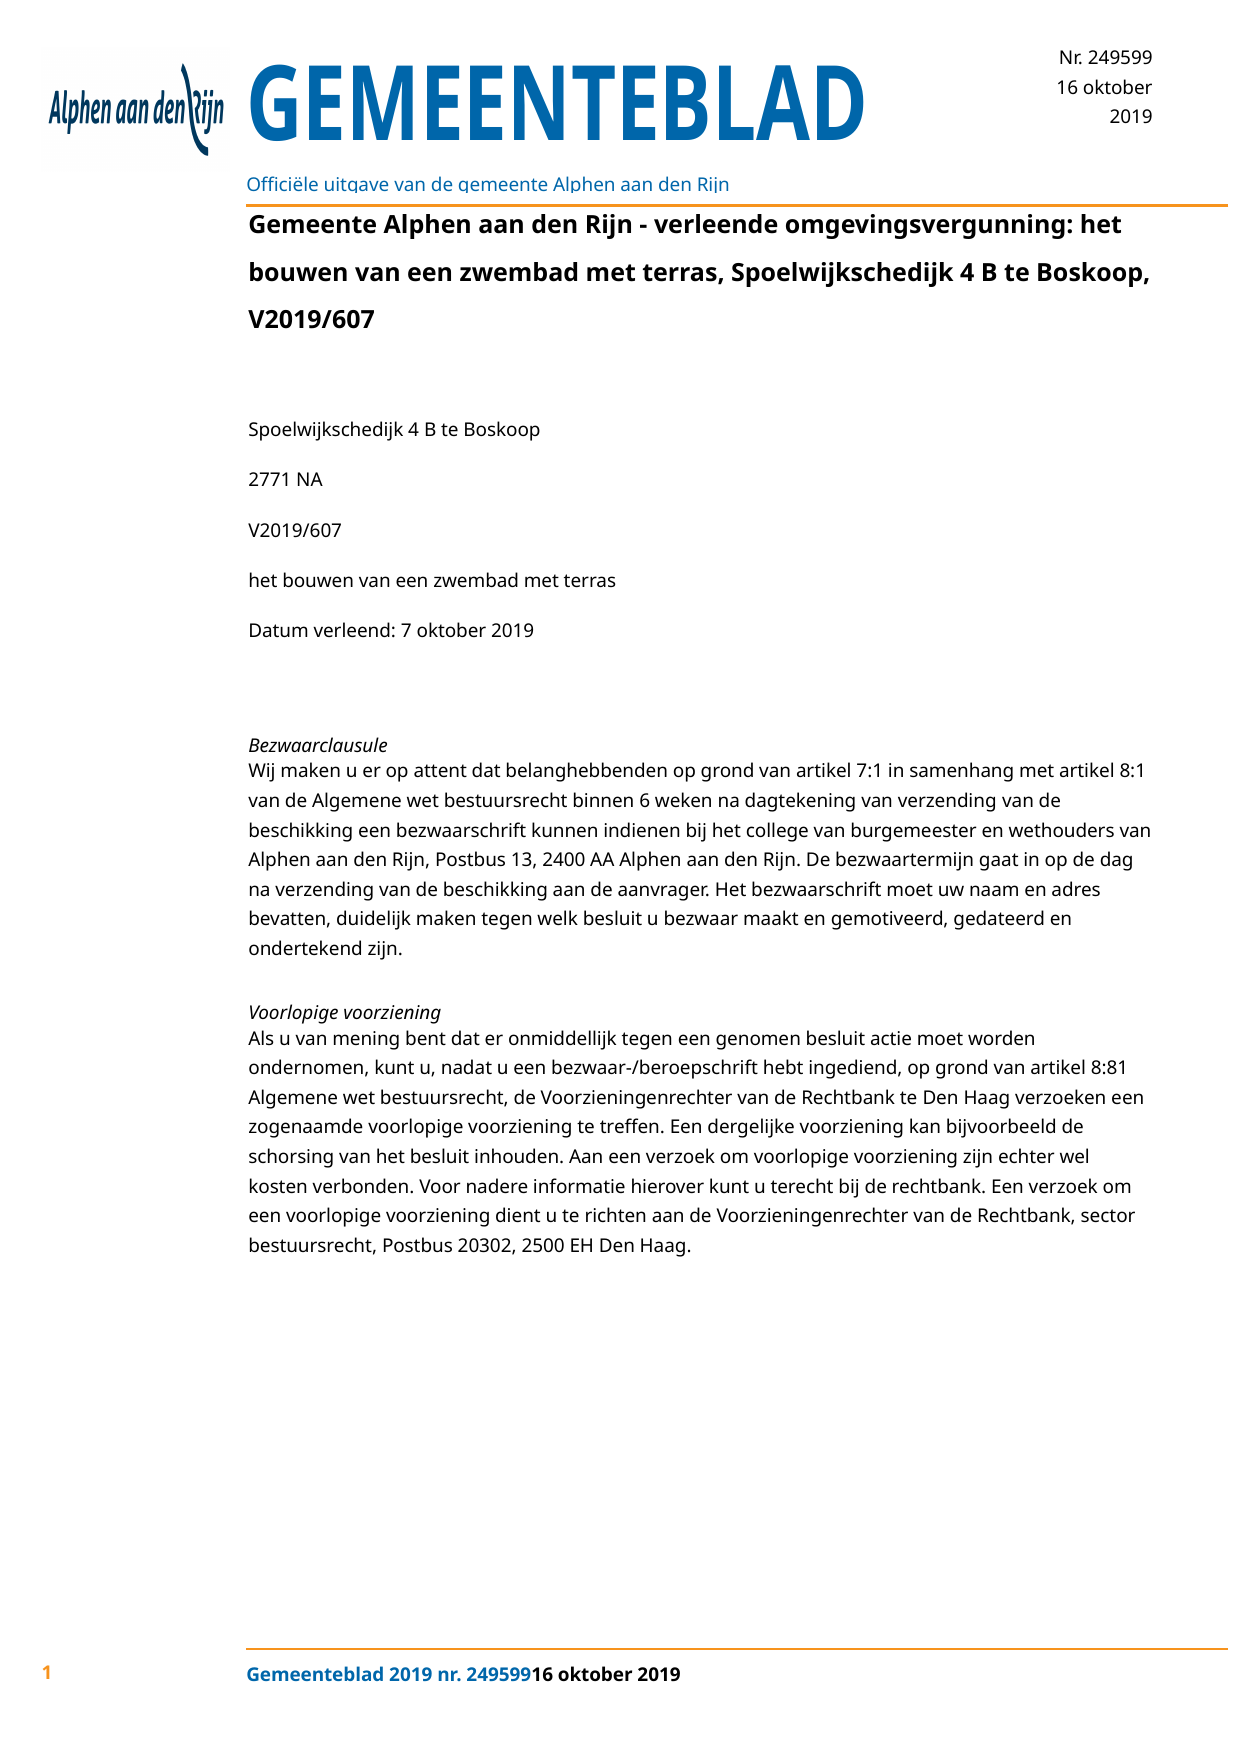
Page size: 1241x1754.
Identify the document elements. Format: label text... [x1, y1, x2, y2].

text Gemeente Alphen aan den Rijn - verleende omgevingsvergunning: het bouwen van een zwembad met terras, Spoelwijkschedijk 4 B te Boskoop, V2019/607 [248, 207, 1152, 336]
text het bouwen van een zwembad met terras [248, 567, 1152, 593]
picture [41, 47, 231, 172]
text Voorlopige voorziening [248, 999, 1152, 1025]
text Wij maken u er op attent dat belanghebbenden op grond van artikel 7:1 in samenhang met artikel 8:1 van de Algemene wet bestuursrecht binnen 6 weken na dagtekening van verzending van de beschikking een bezwaarschrift kunnen indienen bij het college van burgemeester en wethouders van Alphen aan den Rijn, Postbus 13, 2400 AA Alphen aan den Rijn. De bezwaartermijn gaat in op de dag na verzending van de beschikking aan de aanvrager. Het bezwaarschrift moet uw naam en adres bevatten, duidelijk maken tegen welk besluit u bezwaar maakt en gemotiveerd, gedateerd en ondertekend zijn. [248, 758, 1152, 961]
text Datum verleend: 7 oktober 2019 [248, 618, 1152, 643]
text Spoelwijkschedijk 4 B te Boskoop [248, 416, 1152, 442]
text 2771 NA [248, 466, 1152, 492]
text Bezwaarclausule [248, 732, 1152, 758]
text Als u van mening bent dat er onmiddellijk tegen een genomen besluit actie moet worden ondernomen, kunt u, nadat u een bezwaar-/beroepschrift hebt ingediend, op grond van artikel 8:81 Algemene wet bestuursrecht, de Voorzieningenrechter van de Rechtbank te Den Haag verzoeken een zogenaamde voorlopige voorziening te treffen. Een dergelijke voorziening kan bijvoorbeeld de schorsing van het besluit inhouden. Aan een verzoek om voorlopige voorziening zijn echter wel kosten verbonden. Voor nadere informatie hierover kunt u terecht bij de rechtbank. Een verzoek om een voorlopige voorziening dient u te richten aan de Voorzieningenrechter van de Rechtbank, sector bestuursrecht, Postbus 20302, 2500 EH Den Haag. [248, 1025, 1152, 1258]
text V2019/607 [248, 517, 1152, 542]
